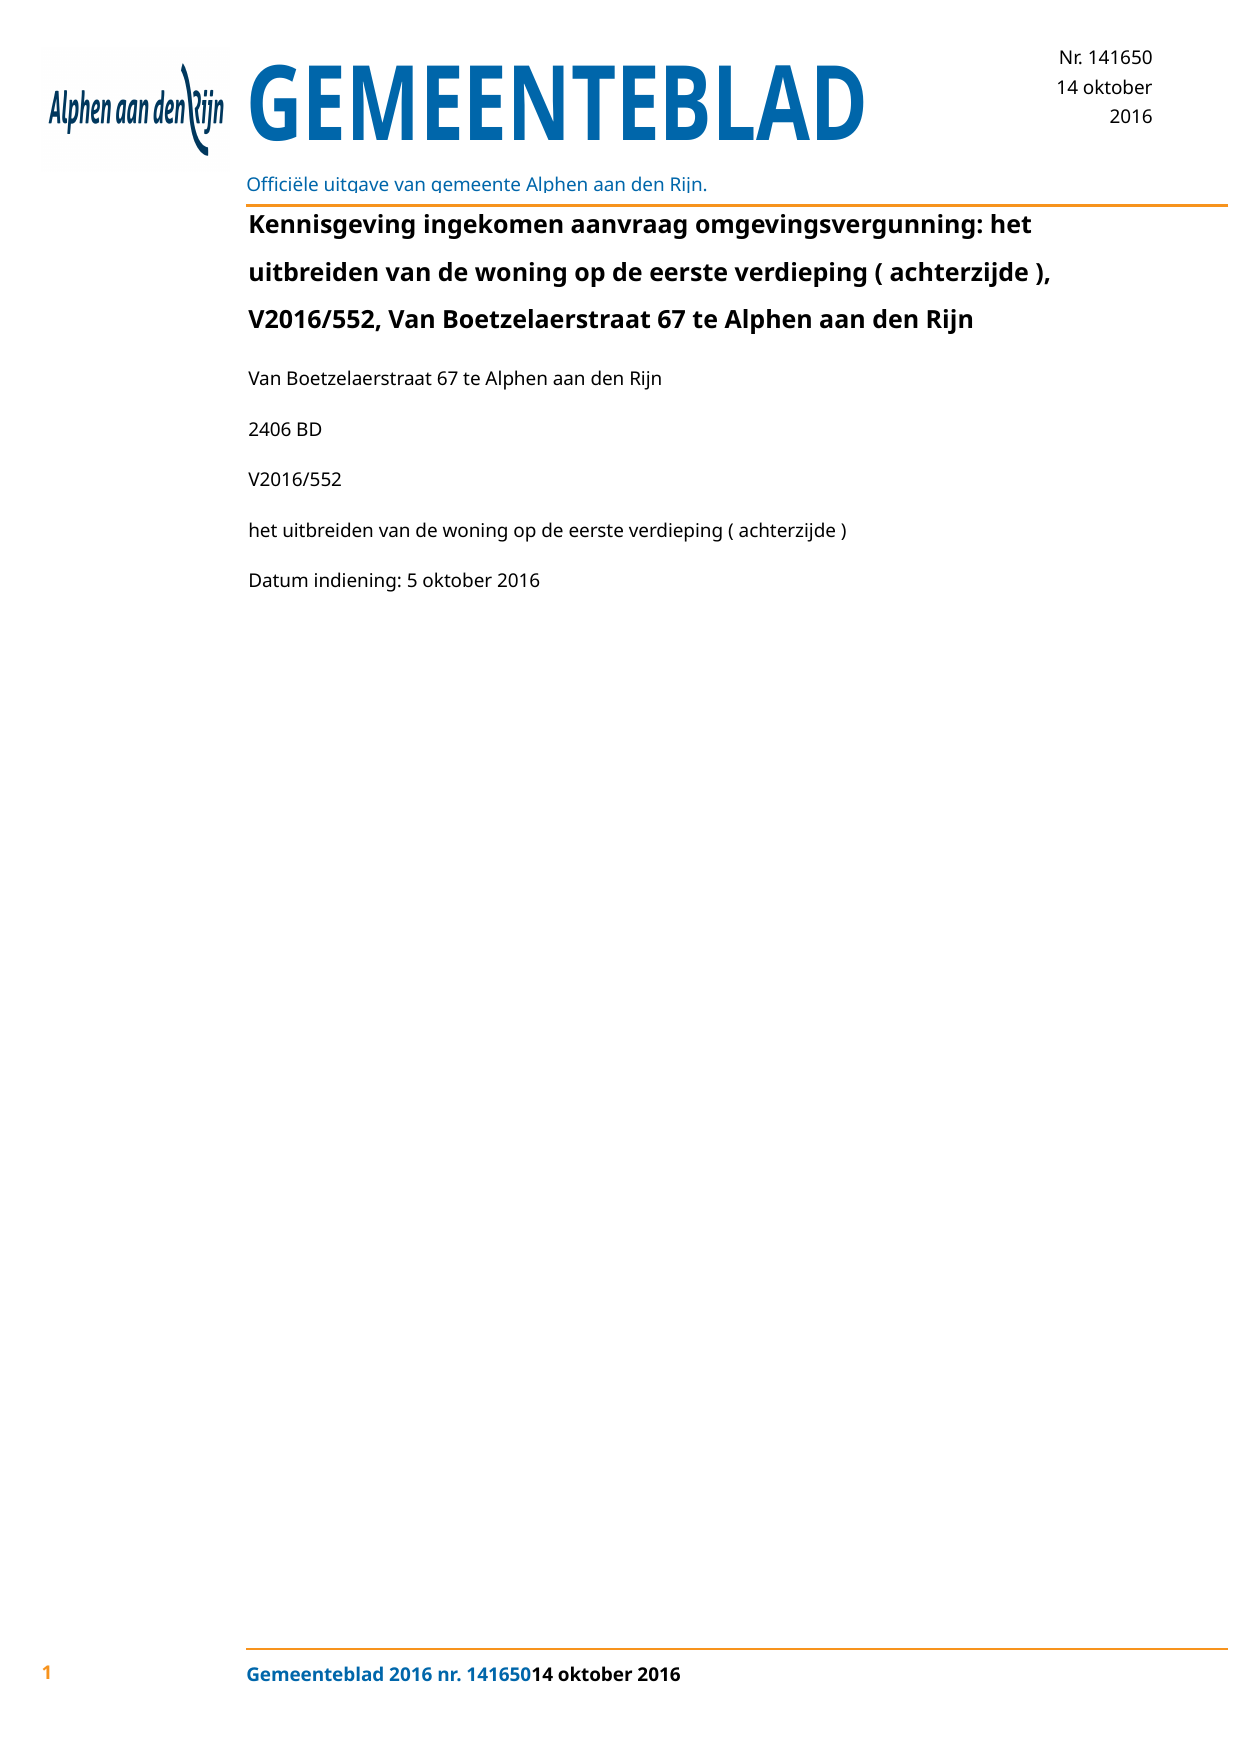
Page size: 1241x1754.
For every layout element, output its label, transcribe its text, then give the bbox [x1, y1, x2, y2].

text 2406 BD [248, 416, 1152, 442]
text Van Boetzelaerstraat 67 te Alphen aan den Rijn [248, 366, 1152, 391]
picture [41, 47, 231, 172]
text het uitbreiden van de woning op de eerste verdieping ( achterzijde ) [248, 517, 1152, 542]
text Datum indiening: 5 oktober 2016 [248, 567, 1152, 593]
text Kennisgeving ingekomen aanvraag omgevingsvergunning: het uitbreiden van de woning op de eerste verdieping ( achterzijde ), V2016/552, Van Boetzelaerstraat 67 te Alphen aan den Rijn [248, 207, 1152, 336]
text V2016/552 [248, 466, 1152, 492]
